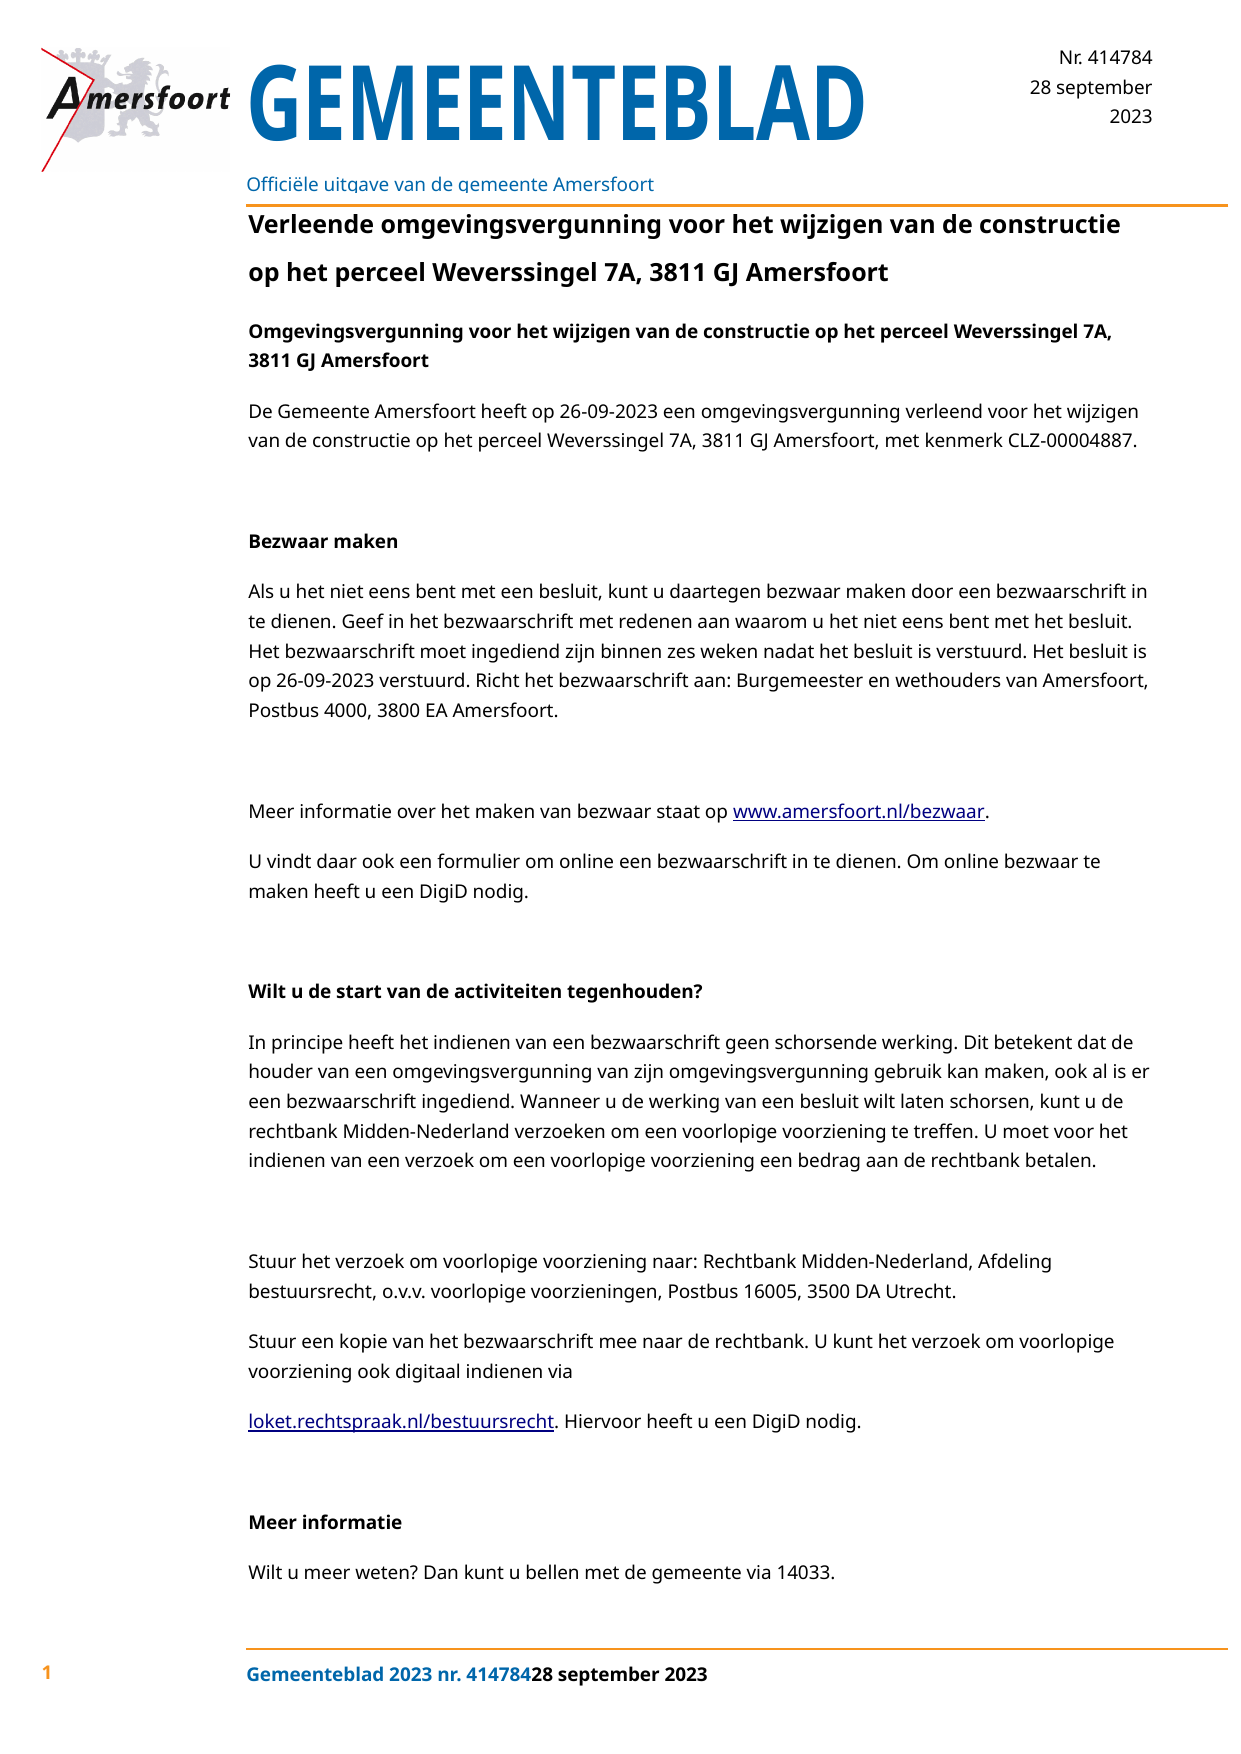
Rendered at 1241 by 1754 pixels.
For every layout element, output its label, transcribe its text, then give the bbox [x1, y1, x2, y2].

text Meer informatie [248, 1509, 1152, 1535]
text loket.rechtspraak.nl/bestuursrecht. Hiervoor heeft u een DigiD nodig. [248, 1408, 1152, 1434]
text Omgevingsvergunning voor het wijzigen van de constructie op het perceel Weverssingel 7A, 3811 GJ Amersfoort [248, 318, 1152, 373]
text Wilt u de start van de activiteiten tegenhouden? [248, 979, 1152, 1004]
text Stuur een kopie van het bezwaarschrift mee naar de rechtbank. U kunt het verzoek om voorlopige voorziening ook digitaal indienen via [248, 1328, 1152, 1384]
text U vindt daar ook een formulier om online een bezwaarschrift in te dienen. Om online bezwaar te maken heeft u een DigiD nodig. [248, 848, 1152, 904]
text Als u het niet eens bent met een besluit, kunt u daartegen bezwaar maken door een bezwaarschrift in te dienen. Geef in het bezwaarschrift met redenen aan waarom u het niet eens bent met het besluit. Het bezwaarschrift moet ingediend zijn binnen zes weken nadat het besluit is verstuurd. Het besluit is op 26-09-2023 verstuurd. Richt het bezwaarschrift aan: Burgemeester en wethouders van Amersfoort, Postbus 4000, 3800 EA Amersfoort. [248, 579, 1152, 723]
text Meer informatie over het maken van bezwaar staat op www.amersfoort.nl/bezwaar. [248, 798, 1152, 824]
text De Gemeente Amersfoort heeft op 26-09-2023 een omgevingsvergunning verleend voor het wijzigen van de constructie op het perceel Weverssingel 7A, 3811 GJ Amersfoort, met kenmerk CLZ-00004887. [248, 398, 1152, 453]
text Bezwaar maken [248, 528, 1152, 554]
text In principe heeft het indienen van een bezwaarschrift geen schorsende werking. Dit betekent dat de houder van een omgevingsvergunning van zijn omgevingsvergunning gebruik kan maken, ook al is er een bezwaarschrift ingediend. Wanneer u de werking van een besluit wilt laten schorsen, kunt u de rechtbank Midden-Nederland verzoeken om een voorlopige voorziening te treffen. U moet voor het indienen van een verzoek om een voorlopige voorziening een bedrag aan de rechtbank betalen. [248, 1029, 1152, 1173]
text Stuur het verzoek om voorlopige voorziening naar: Rechtbank Midden-Nederland, Afdeling bestuursrecht, o.v.v. voorlopige voorzieningen, Postbus 16005, 3500 DA Utrecht. [248, 1248, 1152, 1304]
text Wilt u meer weten? Dan kunt u bellen met de gemeente via 14033. [248, 1559, 1152, 1585]
text Verleende omgevingsvergunning voor het wijzigen van de constructie op het perceel Weverssingel 7A, 3811 GJ Amersfoort [248, 207, 1152, 288]
picture [41, 47, 231, 172]
